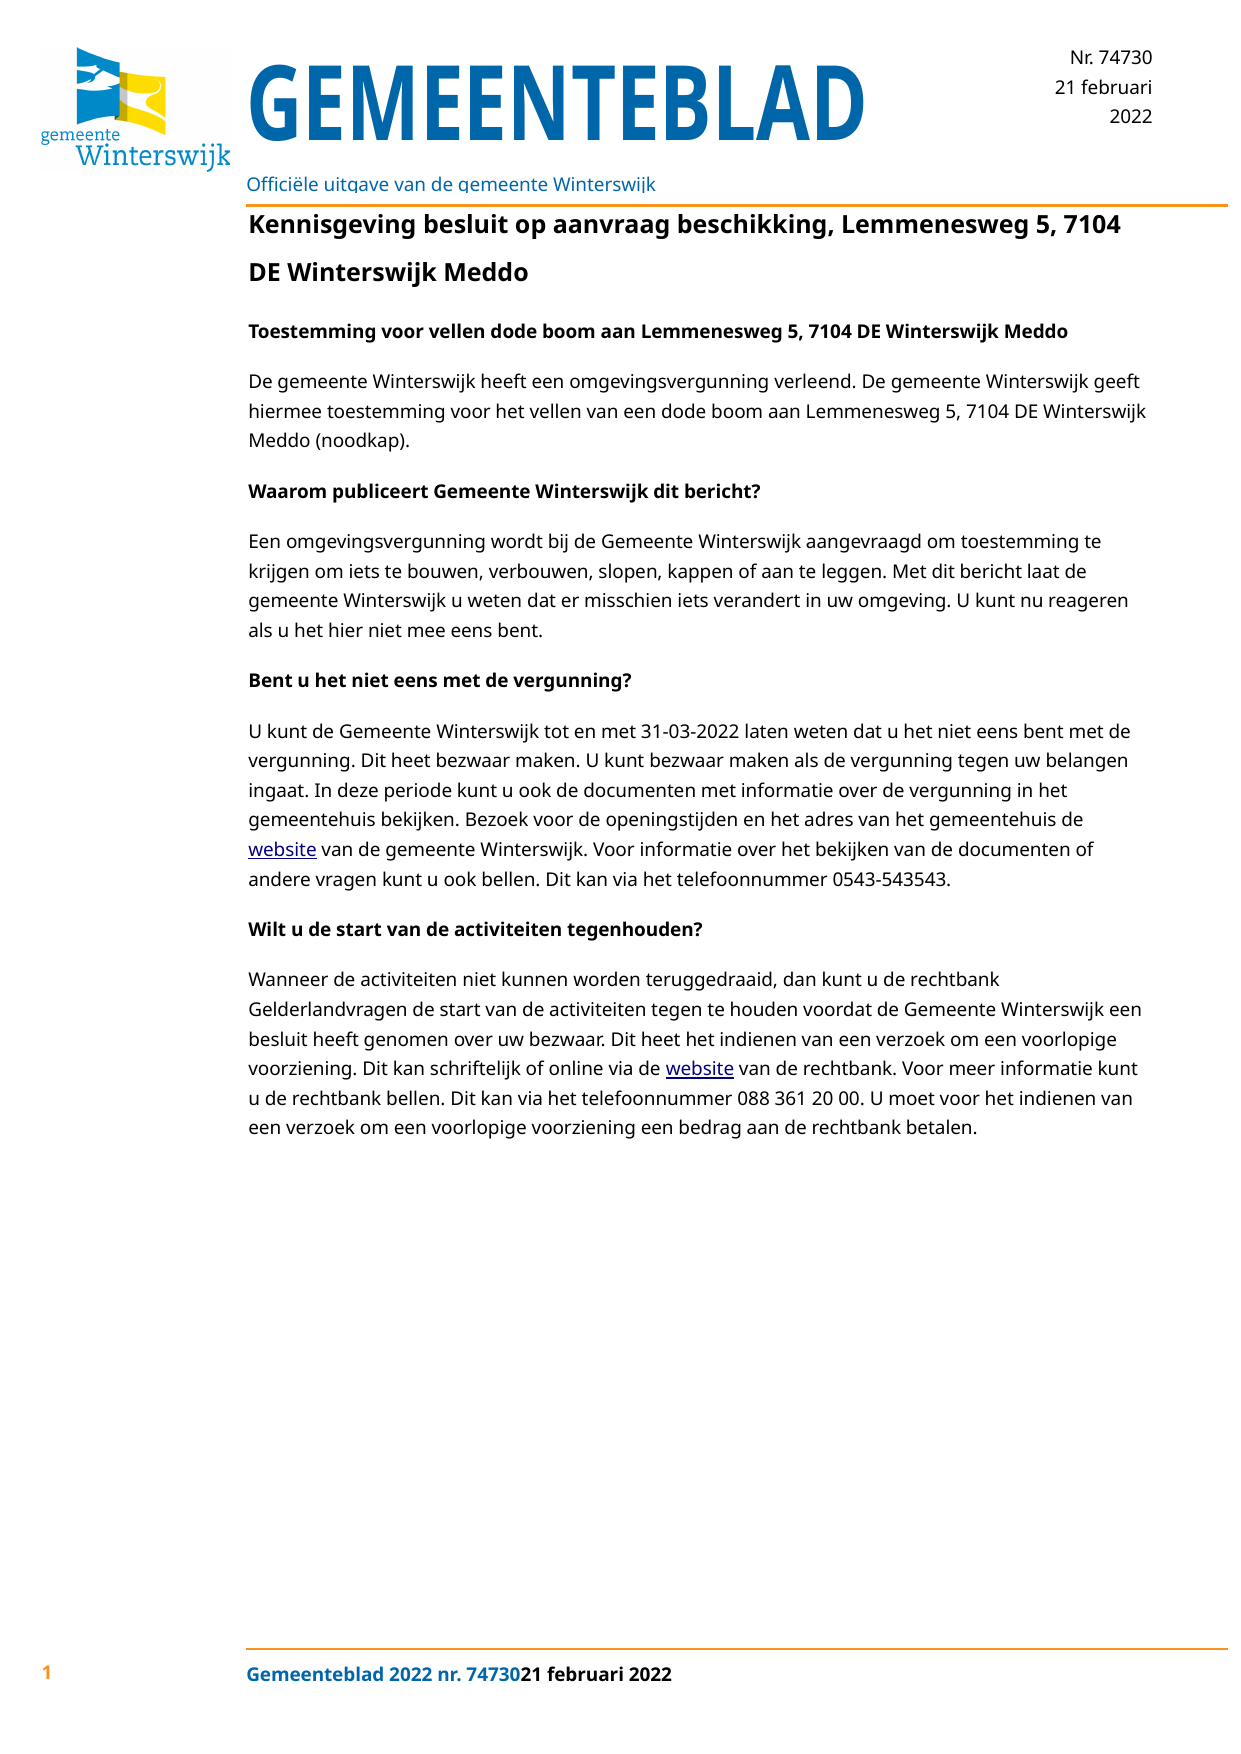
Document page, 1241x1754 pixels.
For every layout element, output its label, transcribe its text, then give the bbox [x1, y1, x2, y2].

text De gemeente Winterswijk heeft een omgevingsvergunning verleend. De gemeente Winterswijk geeft hiermee toestemming voor het vellen van een dode boom aan Lemmenesweg 5, 7104 DE Winterswijk Meddo (noodkap). [248, 368, 1152, 453]
text Wanneer de activiteiten niet kunnen worden teruggedraaid, dan kunt u de rechtbank Gelderlandvragen de start van de activiteiten tegen te houden voordat de Gemeente Winterswijk een besluit heeft genomen over uw bezwaar. Dit heet het indienen van een verzoek om een voorlopige voorziening. Dit kan schriftelijk of online via de website van de rechtbank. Voor meer informatie kunt u de rechtbank bellen. Dit kan via het telefoonnummer 088 361 20 00. U moet voor het indienen van een verzoek om een voorlopige voorziening een bedrag aan de rechtbank betalen. [248, 967, 1152, 1140]
text Bent u het niet eens met de vergunning? [248, 667, 1152, 693]
text Toestemming voor vellen dode boom aan Lemmenesweg 5, 7104 DE Winterswijk Meddo [248, 318, 1152, 344]
picture [41, 47, 231, 172]
text Kennisgeving besluit op aanvraag beschikking, Lemmenesweg 5, 7104 DE Winterswijk Meddo [248, 207, 1152, 288]
text Wilt u de start van de activiteiten tegenhouden? [248, 916, 1152, 942]
picture [225, 153, 231, 162]
text U kunt de Gemeente Winterswijk tot en met 31-03-2022 laten weten dat u het niet eens bent met de vergunning. Dit heet bezwaar maken. U kunt bezwaar maken als de vergunning tegen uw belangen ingaat. In deze periode kunt u ook de documenten met informatie over de vergunning in het gemeentehuis bekijken. Bezoek voor de openingstijden en het adres van het gemeentehuis de website van de gemeente Winterswijk. Voor informatie over het bekijken van de documenten of andere vragen kunt u ook bellen. Dit kan via het telefoonnummer 0543-543543. [248, 718, 1152, 892]
text Een omgevingsvergunning wordt bij de Gemeente Winterswijk aangevraagd om toestemming te krijgen om iets te bouwen, verbouwen, slopen, kappen of aan te leggen. Met dit bericht laat de gemeente Winterswijk u weten dat er misschien iets verandert in uw omgeving. U kunt nu reageren als u het hier niet mee eens bent. [248, 528, 1152, 643]
text Waarom publiceert Gemeente Winterswijk dit bericht? [248, 478, 1152, 504]
